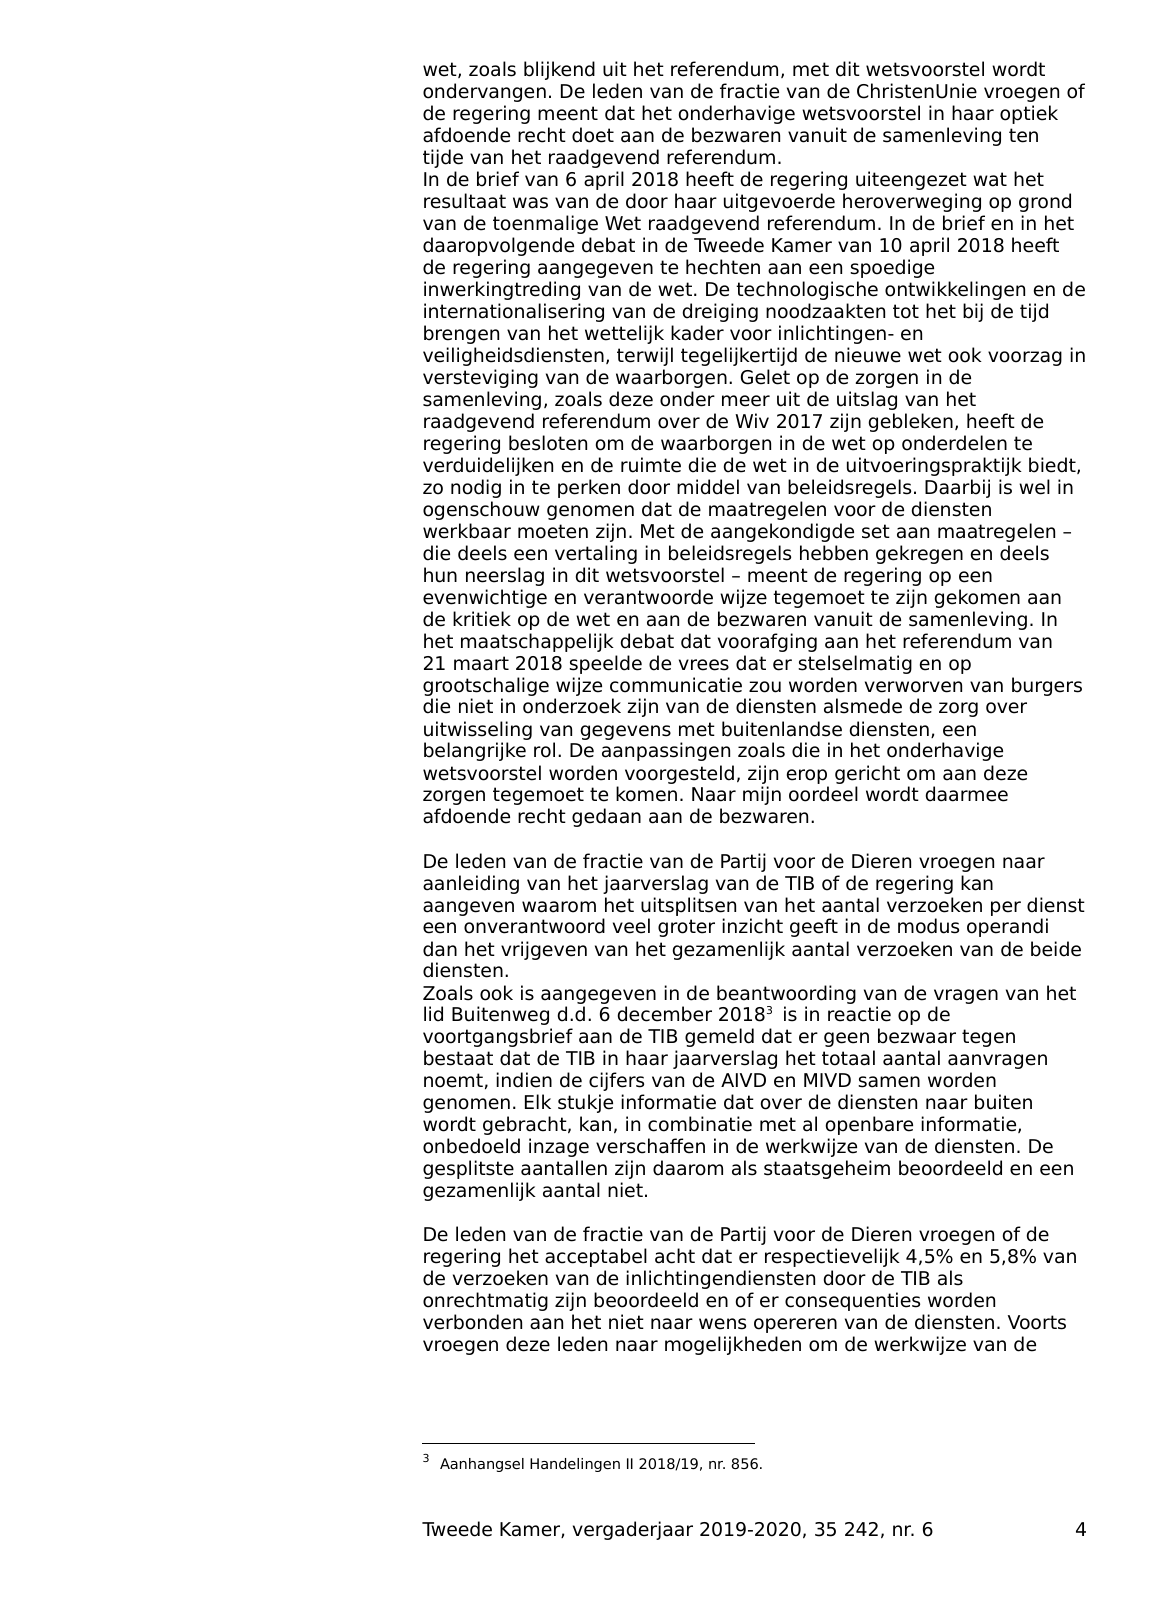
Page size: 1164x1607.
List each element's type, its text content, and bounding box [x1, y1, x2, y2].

text De leden van de fractie van de Partij voor de Dieren vroegen naar aanleiding van het jaarverslag van de TIB of de regering kan aangeven waarom het uitsplitsen van het aantal verzoeken per dienst een onverantwoord veel groter inzicht geeft in de modus operandi dan het vrijgeven van het gezamenlijk aantal verzoeken van de beide diensten. [422, 851, 1087, 982]
text Aanhangsel Handelingen II 2018/19, nr. 856. [422, 1452, 1087, 1474]
text Zoals ook is aangegeven in de beantwoording van de vragen van het lid Buitenweg d.d. 6 december 2018 is in reactie op de voortgangsbrief aan de TIB gemeld dat er geen bezwaar tegen bestaat dat de TIB in haar jaarverslag het totaal aantal aanvragen noemt, indien de cijfers van de AIVD en MIVD samen worden genomen. Elk stukje informatie dat over de diensten naar buiten wordt gebracht, kan, in combinatie met al openbare informatie, onbedoeld inzage verschaffen in de werkwijze van de diensten. De gesplitste aantallen zijn daarom als staatsgeheim beoordeeld en een gezamenlijk aantal niet. [422, 982, 1087, 1202]
text In de brief van 6 april 2018 heeft de regering uiteengezet wat het resultaat was van de door haar uitgevoerde heroverweging op grond van de toenmalige Wet raadgevend referendum. In de brief en in het daaropvolgende debat in de Tweede Kamer van 10 april 2018 heeft de regering aangegeven te hechten aan een spoedige inwerkingtreding van de wet. De technologische ontwikkelingen en de internationalisering van de dreiging noodzaakten tot het bij de tijd brengen van het wettelijk kader voor inlichtingen- en veiligheidsdiensten, terwijl tegelijkertijd de nieuwe wet ook voorzag in versteviging van de waarborgen. Gelet op de zorgen in de samenleving, zoals deze onder meer uit de uitslag van het raadgevend referendum over de Wiv 2017 zijn gebleken, heeft de regering besloten om de waarborgen in de wet op onderdelen te verduidelijken en de ruimte die de wet in de uitvoeringspraktijk biedt, zo nodig in te perken door middel van beleidsregels. Daarbij is wel in ogenschouw genomen dat de maatregelen voor de diensten werkbaar moeten zijn. Met de aangekondigde set aan maatregelen – die deels een vertaling in beleidsregels hebben gekregen en deels hun neerslag in dit wetsvoorstel – meent de regering op een evenwichtige en verantwoorde wijze tegemoet te zijn gekomen aan de kritiek op de wet en aan de bezwaren vanuit de samenleving. In het maatschappelijk debat dat voorafging aan het referendum van 21 maart 2018 speelde de vrees dat er stelselmatig en op grootschalige wijze communicatie zou worden verworven van burgers die niet in onderzoek zijn van de diensten alsmede de zorg over uitwisseling van gegevens met buitenlandse diensten, een belangrijke rol. De aanpassingen zoals die in het onderhavige wetsvoorstel worden voorgesteld, zijn erop gericht om aan deze zorgen tegemoet te komen. Naar mijn oordeel wordt daarmee afdoende recht gedaan aan de bezwaren. [422, 169, 1087, 828]
text wet, zoals blijkend uit het referendum, met dit wetsvoorstel wordt ondervangen. De leden van de fractie van de ChristenUnie vroegen of de regering meent dat het onderhavige wetsvoorstel in haar optiek afdoende recht doet aan de bezwaren vanuit de samenleving ten tijde van het raadgevend referendum. [422, 59, 1087, 169]
text De leden van de fractie van de Partij voor de Dieren vroegen of de regering het acceptabel acht dat er respectievelijk 4,5% en 5,8% van de verzoeken van de inlichtingendiensten door de TIB als onrechtmatig zijn beoordeeld en of er consequenties worden verbonden aan het niet naar wens opereren van de diensten. Voorts vroegen deze leden naar mogelijkheden om de werkwijze van de [422, 1224, 1087, 1356]
